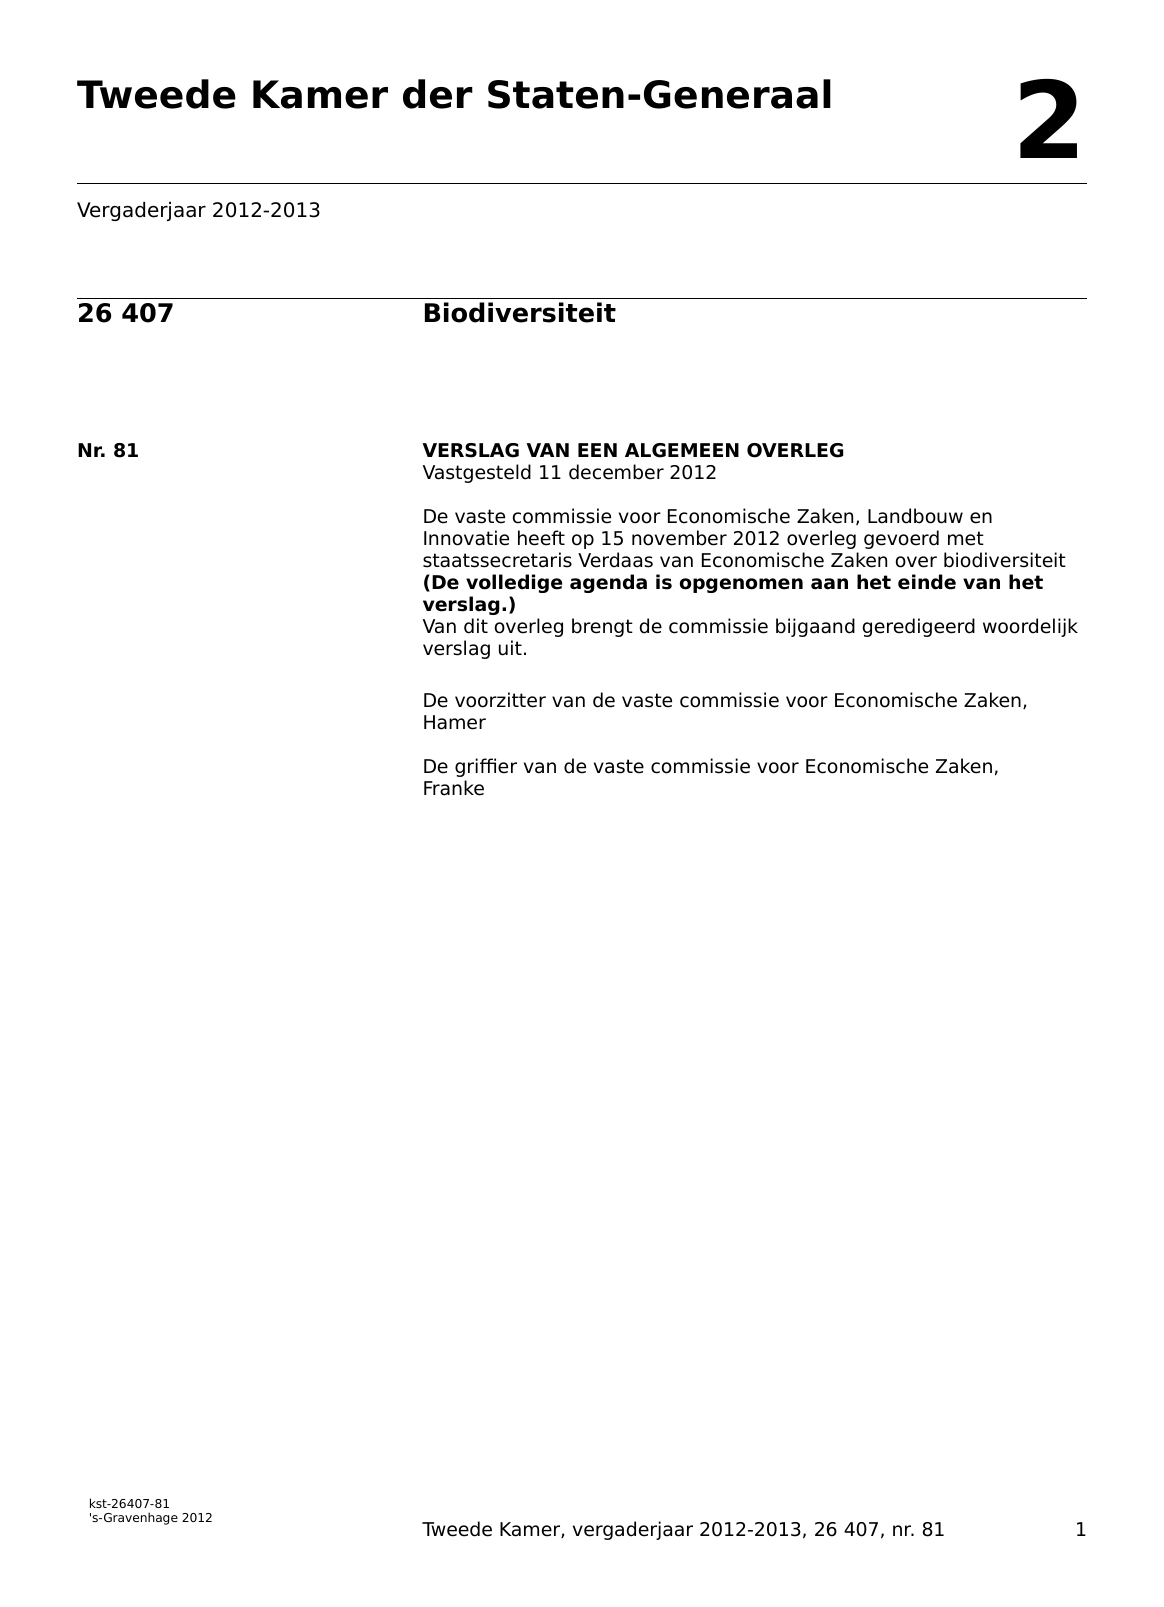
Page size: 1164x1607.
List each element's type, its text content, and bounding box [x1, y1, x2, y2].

text 's-Gravenhage 2012 [88, 1511, 323, 1525]
text (De volledige agenda is opgenomen aan het einde van het verslag.) [422, 572, 1087, 616]
text De griffier van de vaste commissie voor Economische Zaken, Franke [422, 756, 1087, 800]
text De vaste commissie voor Economische Zaken, Landbouw en Innovatie heeft op 15 november 2012 overleg gevoerd met staatssecretaris Verdaas van Economische Zaken over biodiversiteit [422, 506, 1087, 572]
table_cell Vergaderjaar 2012-2013 [77, 184, 1087, 298]
table_header 2 [886, 59, 1087, 183]
text Van dit overleg brengt de commissie bijgaand geredigeerd woordelijk verslag uit. [422, 616, 1087, 660]
text kst-26407-81 [88, 1497, 323, 1511]
text De voorzitter van de vaste commissie voor Economische Zaken, Hamer [422, 690, 1087, 734]
subtitle Nr. 81 VERSLAG VAN EEN ALGEMEEN OVERLEG [77, 440, 1087, 462]
subtitle 26 407 Biodiversiteit [77, 299, 1087, 329]
text Vastgesteld 11 december 2012 [422, 462, 1087, 484]
table_header Tweede Kamer der Staten-Generaal [77, 59, 886, 183]
